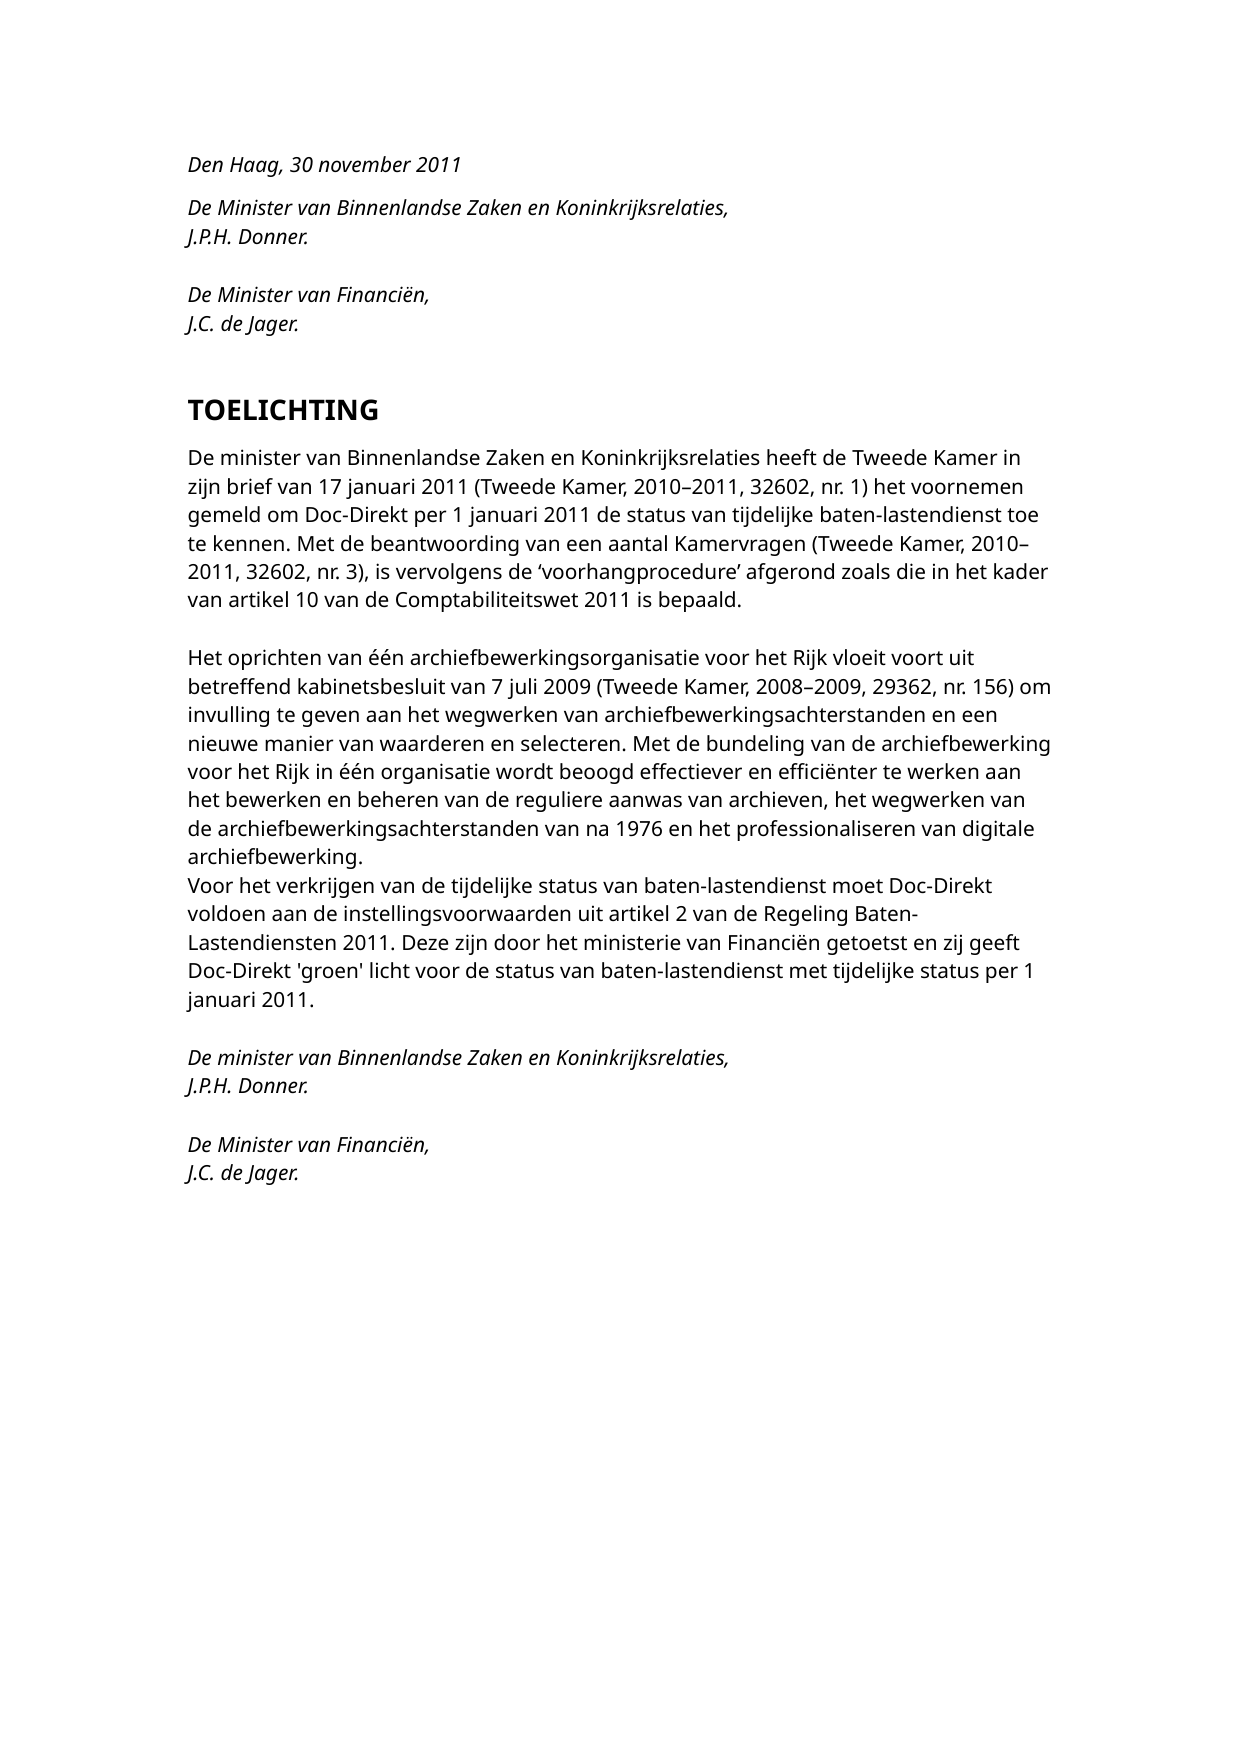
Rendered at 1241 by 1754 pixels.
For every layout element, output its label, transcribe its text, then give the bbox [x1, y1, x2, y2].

text De Minister van Binnenlandse Zaken en Koninkrijksrelaties, [187, 193, 1053, 222]
text J.P.H. Donner. [187, 1072, 1053, 1100]
text De Minister van Financiën, [187, 280, 1053, 309]
text Voor het verkrijgen van de tijdelijke status van baten-lastendienst moet Doc-Direkt voldoen aan de instellingsvoorwaarden uit artikel 2 van de Regeling Baten- Lastendiensten 2011. Deze zijn door het ministerie van Financiën getoetst en zij geeft Doc-Direkt 'groen' licht voor de status van baten-lastendienst met tijdelijke status per 1 januari 2011. [187, 871, 1053, 1013]
text De Minister van Financiën, [187, 1130, 1053, 1158]
text De minister van Binnenlandse Zaken en Koninkrijksrelaties, [187, 1043, 1053, 1072]
text Het oprichten van één archiefbewerkingsorganisatie voor het Rijk vloeit voort uit betreffend kabinetsbesluit van 7 juli 2009 (Tweede Kamer, 2008–2009, 29362, nr. 156) om invulling te geven aan het wegwerken van archiefbewerkingsachterstanden en een nieuwe manier van waarderen en selecteren. Met de bundeling van de archiefbewerking voor het Rijk in één organisatie wordt beoogd effectiever en efficiënter te werken aan het bewerken en beheren van de reguliere aanwas van archieven, het wegwerken van de archiefbewerkingsachterstanden van na 1976 en het professionaliseren van digitale archiefbewerking. [187, 643, 1053, 871]
text Den Haag, 30 november 2011 [187, 150, 1053, 178]
text J.C. de Jager. [187, 309, 1053, 337]
text J.P.H. Donner. [187, 222, 1053, 250]
text De minister van Binnenlandse Zaken en Koninkrijksrelaties heeft de Tweede Kamer in zijn brief van 17 januari 2011 (Tweede Kamer, 2010–2011, 32602, nr. 1) het voornemen gemeld om Doc-Direkt per 1 januari 2011 de status van tijdelijke baten-lastendienst toe te kennen. Met de beantwoording van een aantal Kamervragen (Tweede Kamer, 2010–2011, 32602, nr. 3), is vervolgens de ‘voorhangprocedure’ afgerond zoals die in het kader van artikel 10 van de Comptabiliteitswet 2011 is bepaald. [187, 443, 1053, 614]
text J.C. de Jager. [187, 1158, 1053, 1187]
subtitle TOELICHTING [187, 390, 1053, 428]
